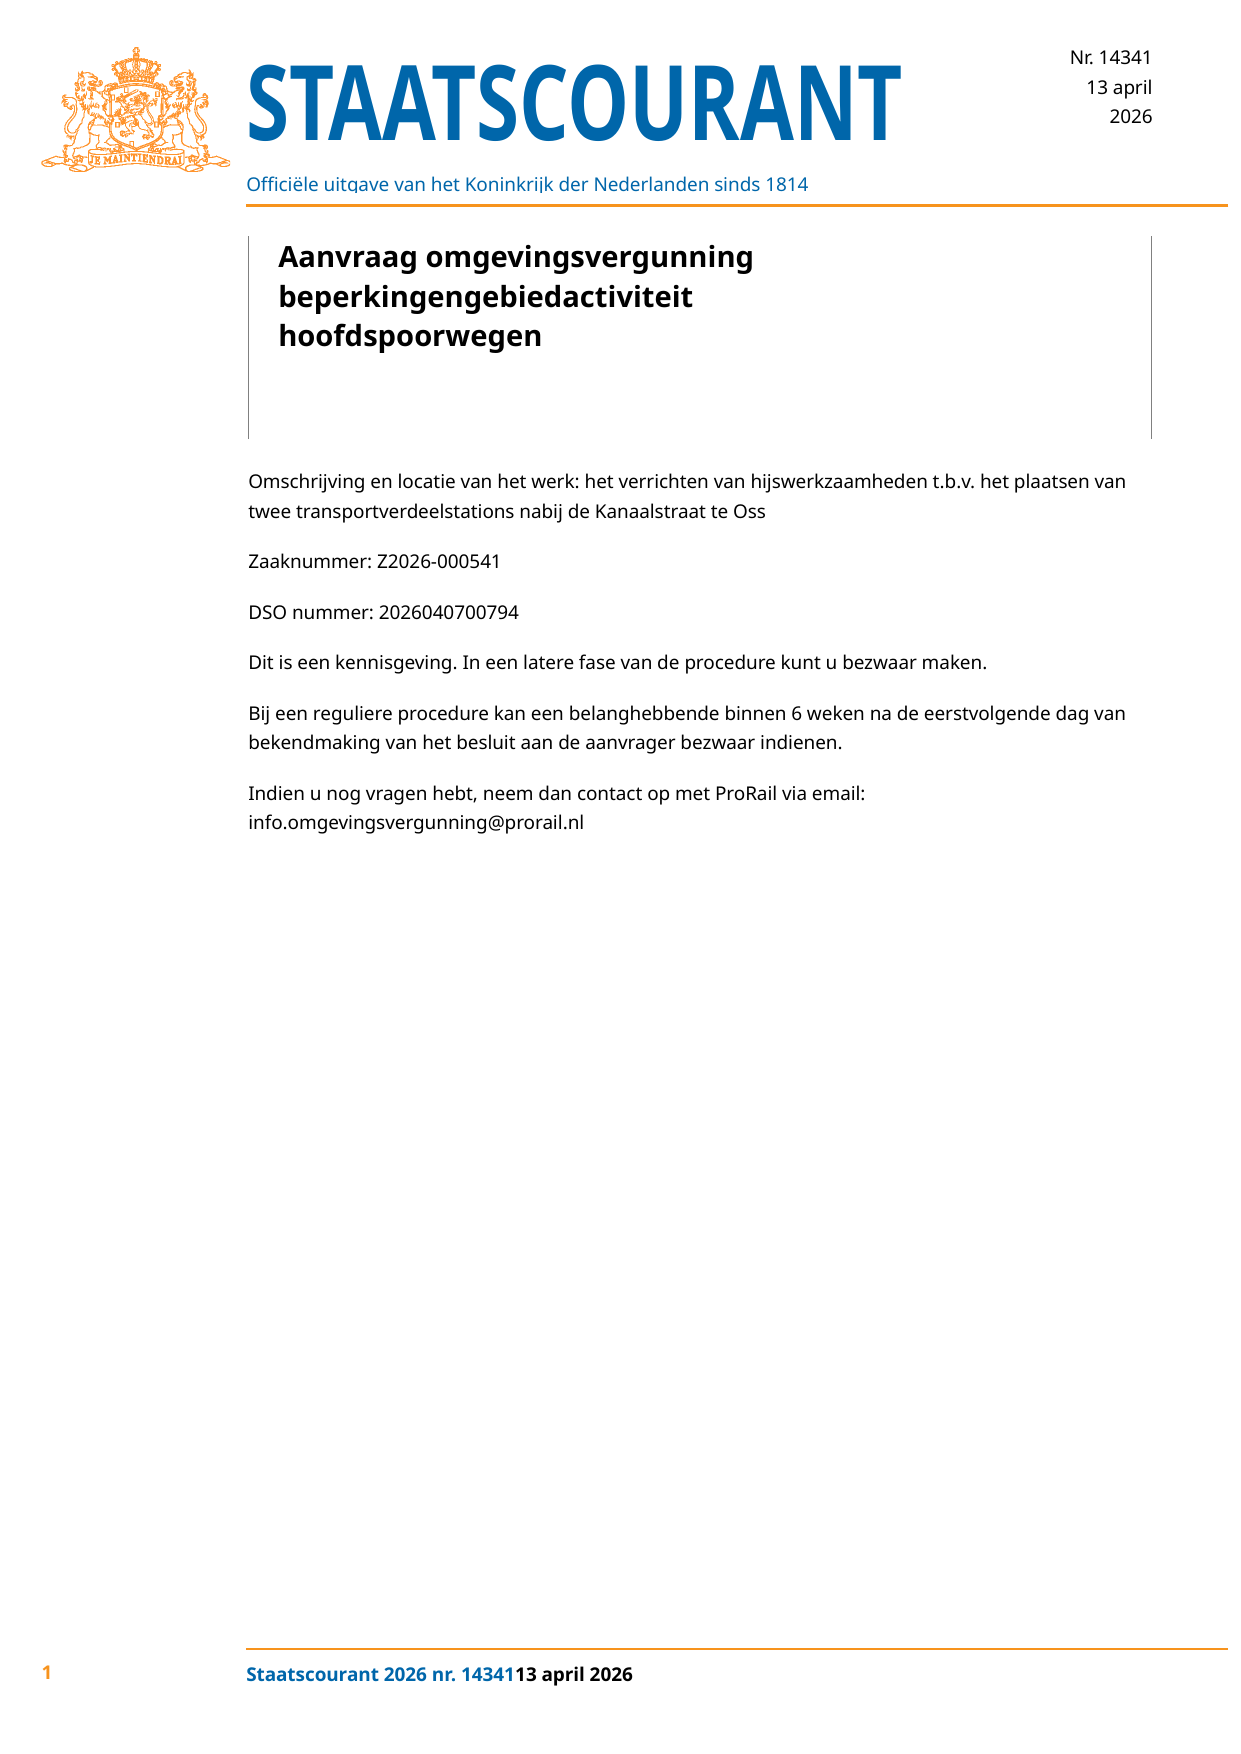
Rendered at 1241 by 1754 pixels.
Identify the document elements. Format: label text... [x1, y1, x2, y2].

text Bij een reguliere procedure kan een belanghebbende binnen 6 weken na de eerstvolgende dag van bekendmaking van het besluit aan de aanvrager bezwaar indienen. [248, 700, 1152, 755]
text Zaaknummer: Z2026-000541 [248, 549, 1152, 574]
table_header [1090, 236, 1151, 413]
table_header [850, 414, 1151, 439]
picture [912, 236, 1090, 414]
text Dit is een kennisgeving. In een latere fase van de procedure kunt u bezwaar maken. [248, 649, 1152, 675]
picture [41, 47, 231, 172]
text DSO nummer: 2026040700794 [248, 599, 1152, 625]
text Omschrijving en locatie van het werk: het verrichten van hijswerkzaamheden t.b.v. het plaatsen van twee transportverdeelstations nabij de Kanaalstraat te Oss [248, 469, 1152, 524]
table_header [850, 236, 912, 413]
table_header Aanvraag omgevingsvergunning beperkingengebiedactiviteit hoofdspoorwegen [249, 236, 850, 439]
text Indien u nog vragen hebt, neem dan contact op met ProRail via email: info.omgevingsvergunning@prorail.nl [248, 780, 1152, 835]
